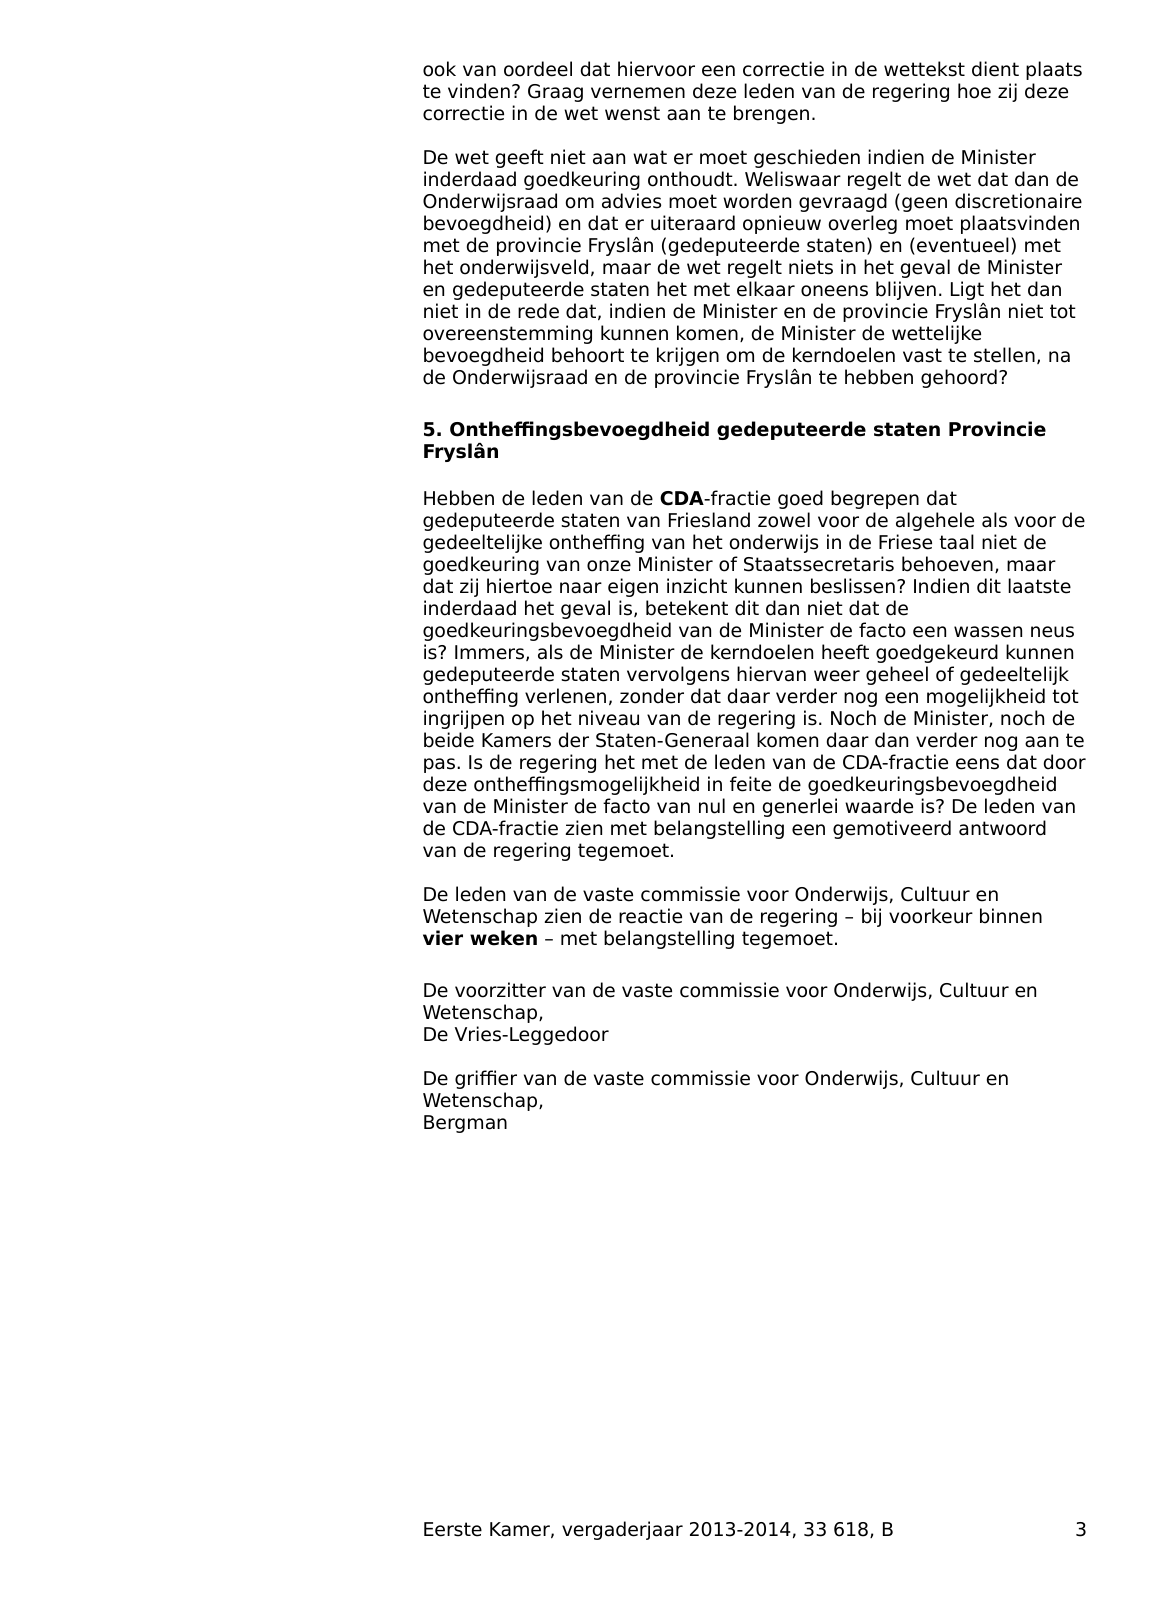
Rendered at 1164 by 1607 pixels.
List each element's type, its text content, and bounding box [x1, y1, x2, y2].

text De wet geeft niet aan wat er moet geschieden indien de Minister inderdaad goedkeuring onthoudt. Weliswaar regelt de wet dat dan de Onderwijsraad om advies moet worden gevraagd (geen discretionaire bevoegdheid) en dat er uiteraard opnieuw overleg moet plaatsvinden met de provincie Fryslân (gedeputeerde staten) en (eventueel) met het onderwijsveld, maar de wet regelt niets in het geval de Minister en gedeputeerde staten het met elkaar oneens blijven. Ligt het dan niet in de rede dat, indien de Minister en de provincie Fryslân niet tot overeenstemming kunnen komen, de Minister de wettelijke bevoegdheid behoort te krijgen om de kerndoelen vast te stellen, na de Onderwijsraad en de provincie Fryslân te hebben gehoord? [422, 147, 1087, 389]
text De griffier van de vaste commissie voor Onderwijs, Cultuur en Wetenschap, Bergman [422, 1068, 1087, 1134]
text Hebben de leden van de CDA-fractie goed begrepen dat gedeputeerde staten van Friesland zowel voor de algehele als voor de gedeeltelijke ontheffing van het onderwijs in de Friese taal niet de goedkeuring van onze Minister of Staatssecretaris behoeven, maar dat zij hiertoe naar eigen inzicht kunnen beslissen? Indien dit laatste inderdaad het geval is, betekent dit dan niet dat de goedkeuringsbevoegdheid van de Minister de facto een wassen neus is? Immers, als de Minister de kerndoelen heeft goedgekeurd kunnen gedeputeerde staten vervolgens hiervan weer geheel of gedeeltelijk ontheffing verlenen, zonder dat daar verder nog een mogelijkheid tot ingrijpen op het niveau van de regering is. Noch de Minister, noch de beide Kamers der Staten-Generaal komen daar dan verder nog aan te pas. Is de regering het met de leden van de CDA-fractie eens dat door deze ontheffingsmogelijkheid in feite de goedkeuringsbevoegdheid van de Minister de facto van nul en generlei waarde is? De leden van de CDA-fractie zien met belangstelling een gemotiveerd antwoord van de regering tegemoet. [422, 488, 1087, 862]
subtitle 5. Ontheffingsbevoegdheid gedeputeerde staten Provincie Fryslân [422, 419, 1087, 463]
text ook van oordeel dat hiervoor een correctie in de wettekst dient plaats te vinden? Graag vernemen deze leden van de regering hoe zij deze correctie in de wet wenst aan te brengen. [422, 59, 1087, 125]
text De leden van de vaste commissie voor Onderwijs, Cultuur en Wetenschap zien de reactie van de regering – bij voorkeur binnen vier weken – met belangstelling tegemoet. [422, 884, 1087, 950]
text De voorzitter van de vaste commissie voor Onderwijs, Cultuur en Wetenschap, De Vries-Leggedoor [422, 980, 1087, 1046]
